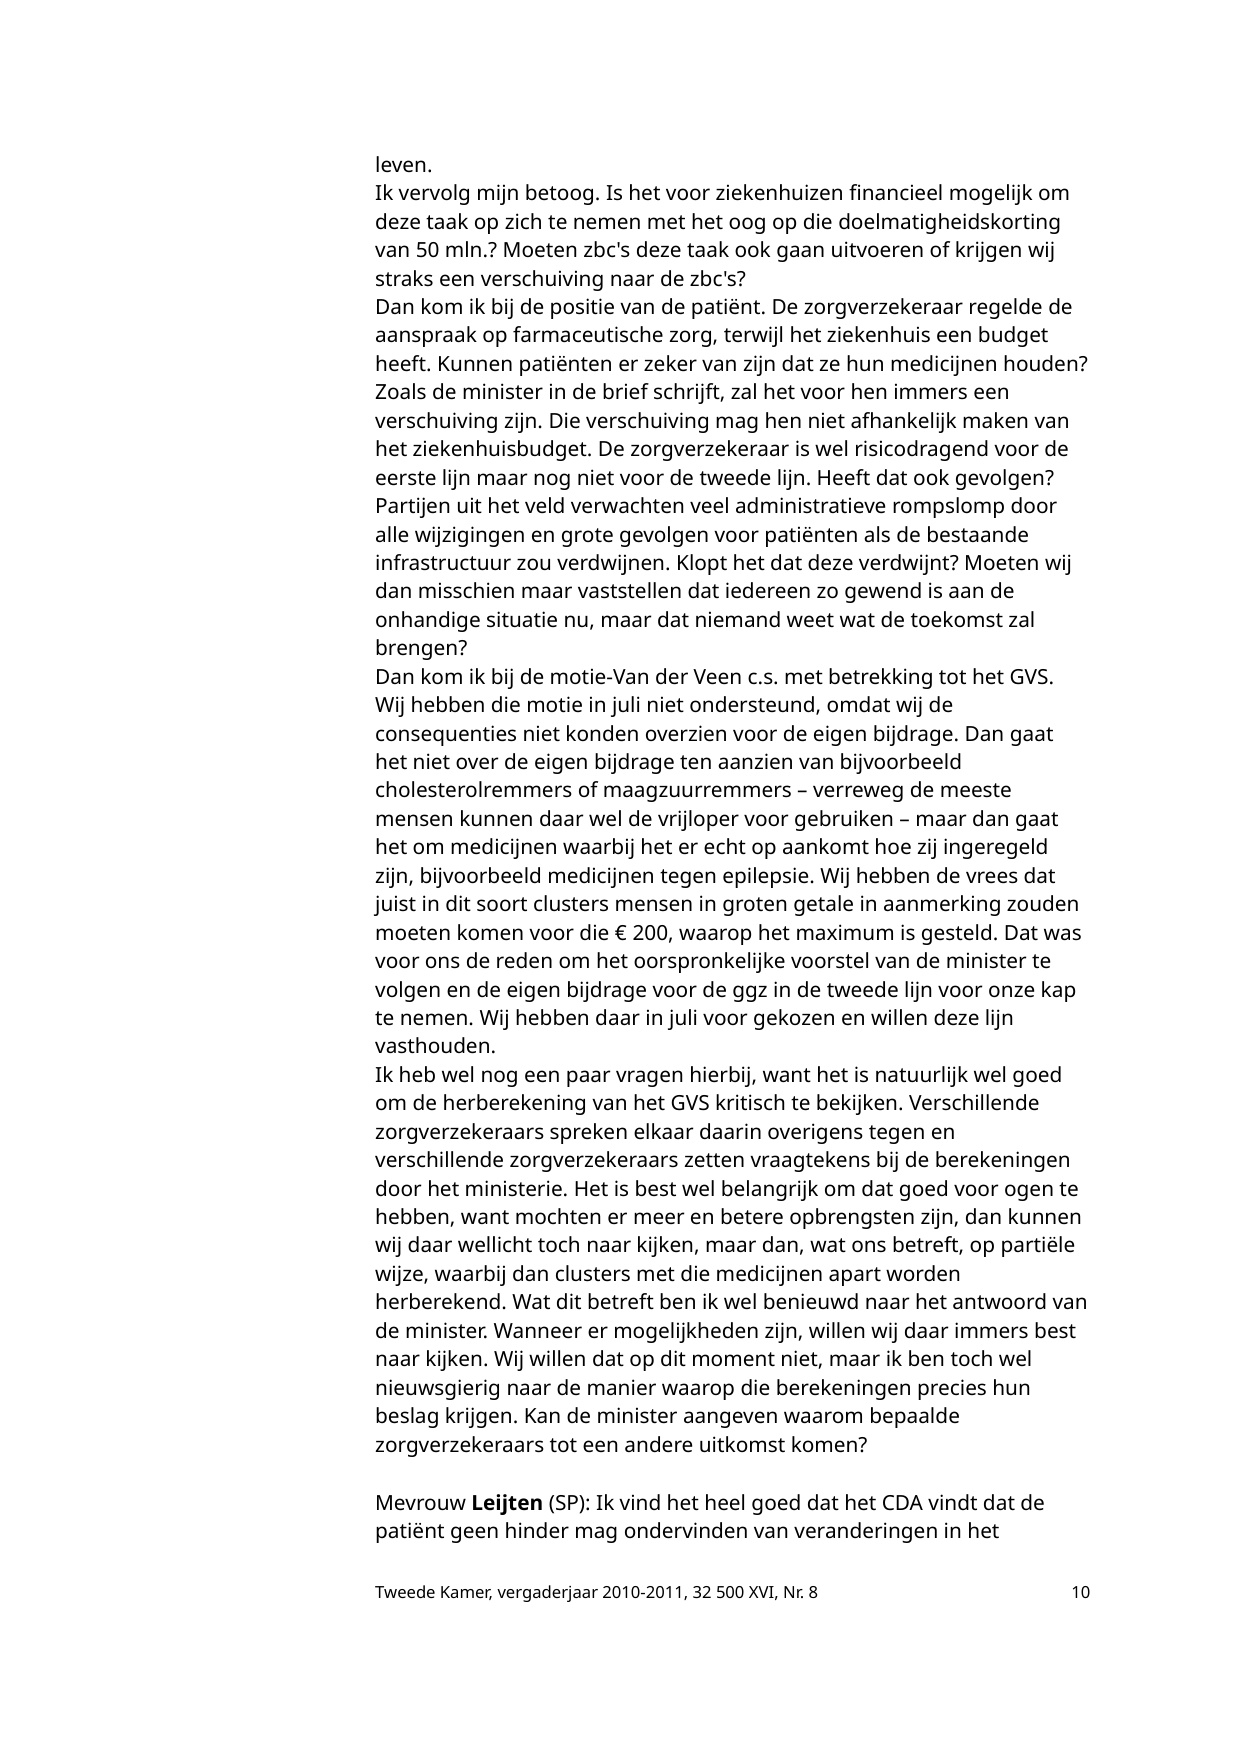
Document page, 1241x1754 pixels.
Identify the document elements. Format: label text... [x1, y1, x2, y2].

text Ik heb wel nog een paar vragen hierbij, want het is natuurlijk wel goed om de herberekening van het GVS kritisch te bekijken. Verschillende zorgverzekeraars spreken elkaar daarin overigens tegen en verschillende zorgverzekeraars zetten vraagtekens bij de berekeningen door het ministerie. Het is best wel belangrijk om dat goed voor ogen te hebben, want mochten er meer en betere opbrengsten zijn, dan kunnen wij daar wellicht toch naar kijken, maar dan, wat ons betreft, op partiële wijze, waarbij dan clusters met die medicijnen apart worden herberekend. Wat dit betreft ben ik wel benieuwd naar het antwoord van de minister. Wanneer er mogelijkheden zijn, willen wij daar immers best naar kijken. Wij willen dat op dit moment niet, maar ik ben toch wel nieuwsgierig naar de manier waarop die berekeningen precies hun beslag krijgen. Kan de minister aangeven waarom bepaalde zorgverzekeraars tot een andere uitkomst komen? [375, 1060, 1090, 1458]
text leven. [375, 150, 1090, 178]
text Ik vervolg mijn betoog. Is het voor ziekenhuizen financieel mogelijk om deze taak op zich te nemen met het oog op die doelmatigheidskorting van 50 mln.? Moeten zbc's deze taak ook gaan uitvoeren of krijgen wij straks een verschuiving naar de zbc's? [375, 178, 1090, 292]
text Mevrouw Leijten (SP): Ik vind het heel goed dat het CDA vindt dat de patiënt geen hinder mag ondervinden van veranderingen in het [375, 1488, 1090, 1545]
text Dan kom ik bij de motie-Van der Veen c.s. met betrekking tot het GVS. Wij hebben die motie in juli niet ondersteund, omdat wij de consequenties niet konden overzien voor de eigen bijdrage. Dan gaat het niet over de eigen bijdrage ten aanzien van bijvoorbeeld cholesterolremmers of maagzuurremmers – verreweg de meeste mensen kunnen daar wel de vrijloper voor gebruiken – maar dan gaat het om medicijnen waarbij het er echt op aankomt hoe zij ingeregeld zijn, bijvoorbeeld medicijnen tegen epilepsie. Wij hebben de vrees dat juist in dit soort clusters mensen in groten getale in aanmerking zouden moeten komen voor die € 200, waarop het maximum is gesteld. Dat was voor ons de reden om het oorspronkelijke voorstel van de minister te volgen en de eigen bijdrage voor de ggz in de tweede lijn voor onze kap te nemen. Wij hebben daar in juli voor gekozen en willen deze lijn vasthouden. [375, 662, 1090, 1060]
text Partijen uit het veld verwachten veel administratieve rompslomp door alle wijzigingen en grote gevolgen voor patiënten als de bestaande infrastructuur zou verdwijnen. Klopt het dat deze verdwijnt? Moeten wij dan misschien maar vaststellen dat iedereen zo gewend is aan de onhandige situatie nu, maar dat niemand weet wat de toekomst zal brengen? [375, 491, 1090, 662]
text Dan kom ik bij de positie van de patiënt. De zorgverzekeraar regelde de aanspraak op farmaceutische zorg, terwijl het ziekenhuis een budget heeft. Kunnen patiënten er zeker van zijn dat ze hun medicijnen houden? Zoals de minister in de brief schrijft, zal het voor hen immers een verschuiving zijn. Die verschuiving mag hen niet afhankelijk maken van het ziekenhuisbudget. De zorgverzekeraar is wel risicodragend voor de eerste lijn maar nog niet voor de tweede lijn. Heeft dat ook gevolgen? [375, 292, 1090, 491]
